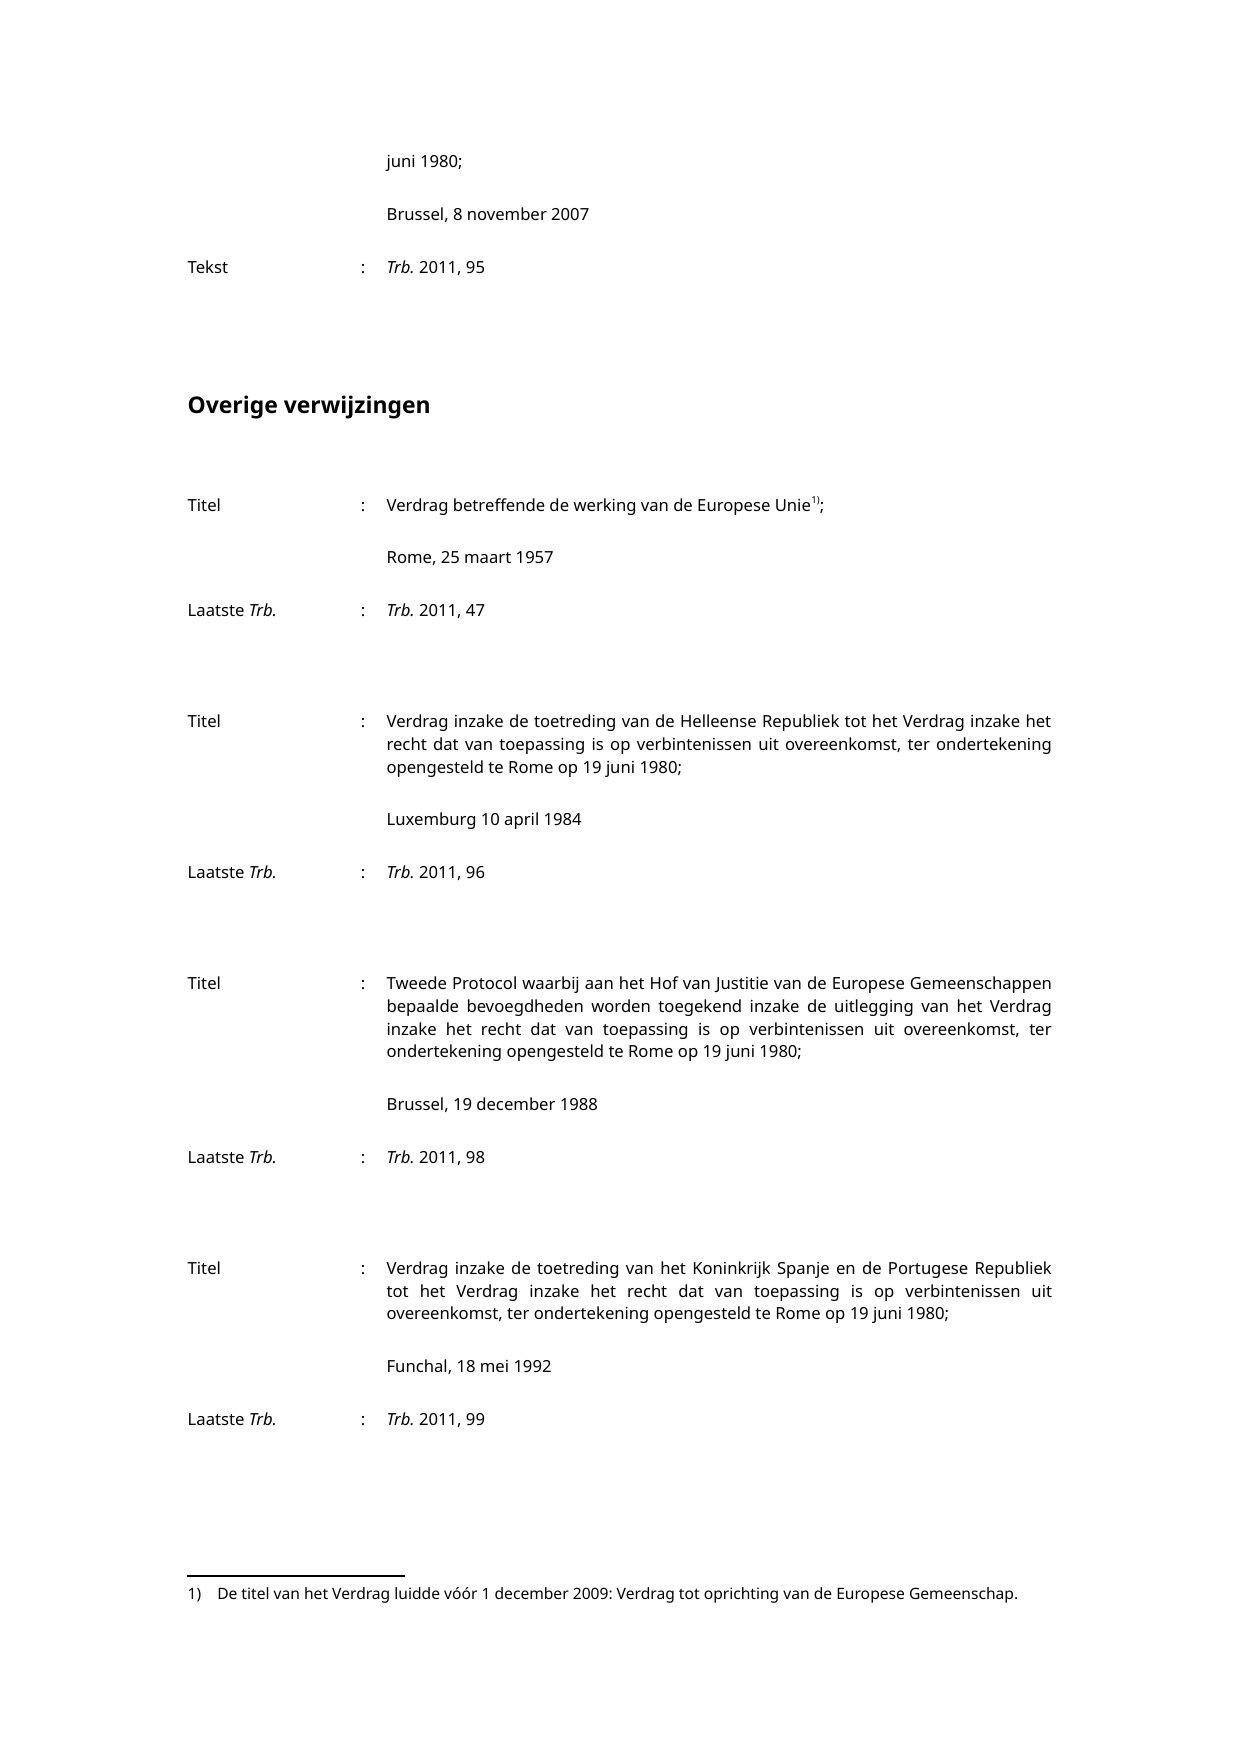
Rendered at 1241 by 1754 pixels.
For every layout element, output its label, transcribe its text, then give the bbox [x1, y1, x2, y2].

table_cell [188, 1198, 361, 1256]
table_cell Laatste Trb. [188, 599, 361, 651]
table_cell [361, 150, 386, 255]
table_header Titel [188, 493, 361, 599]
table_cell [188, 651, 361, 710]
table_cell Trb. 2011, 98 [386, 1145, 1053, 1198]
table_cell [386, 913, 1053, 972]
table_cell [386, 651, 1053, 710]
table_cell Tekst [188, 255, 361, 308]
table_cell Verdrag inzake de toetreding van het Koninkrijk Spanje en de Portugese Republiek tot het Verdrag inzake het recht dat van toepassing is op verbintenissen uit overeenkomst, ter ondertekening opengesteld te Rome op 19 juni 1980; Funchal, 18 mei 1992 [386, 1256, 1053, 1407]
table_cell Laatste Trb. [188, 1407, 361, 1460]
table_cell [386, 1198, 1053, 1256]
table_cell : [361, 599, 386, 651]
table_cell : [361, 1407, 386, 1460]
table_cell juni 1980; Brussel, 8 november 2007 [386, 150, 1053, 255]
table_cell : [361, 255, 386, 308]
table_cell Verdrag inzake de toetreding van de Helleense Republiek tot het Verdrag inzake het recht dat van toepassing is op verbintenissen uit overeenkomst, ter ondertekening opengesteld te Rome op 19 juni 1980; Luxemburg 10 april 1984 [386, 710, 1053, 861]
table_cell : [361, 1145, 386, 1198]
table_cell : [361, 710, 386, 861]
table_cell Laatste Trb. [188, 1145, 361, 1198]
table_cell Trb. 2011, 47 [386, 599, 1053, 651]
table_cell [188, 150, 361, 255]
table_cell [361, 913, 386, 972]
table_cell Trb. 2011, 99 [386, 1407, 1053, 1460]
table_header : [361, 493, 386, 599]
table_cell : [361, 861, 386, 913]
table_cell [361, 651, 386, 710]
table_cell : [361, 972, 386, 1145]
table_cell Titel [188, 1256, 361, 1407]
table_cell Titel [188, 972, 361, 1145]
table_cell Tweede Protocol waarbij aan het Hof van Justitie van de Europese Gemeenschappen bepaalde bevoegdheden worden toegekend inzake de uitlegging van het Verdrag inzake het recht dat van toepassing is op verbintenissen uit overeenkomst, ter ondertekening opengesteld te Rome op 19 juni 1980; Brussel, 19 december 1988 [386, 972, 1053, 1145]
subtitle Overige verwijzingen [187, 389, 1053, 420]
table_cell Trb. 2011, 95 [386, 255, 1053, 308]
table_cell Laatste Trb. [188, 861, 361, 913]
table_cell : [361, 1256, 386, 1407]
table_cell Titel [188, 710, 361, 861]
table_cell Trb. 2011, 96 [386, 861, 1053, 913]
table_cell [188, 913, 361, 972]
table_cell [361, 1198, 386, 1256]
table_header Verdrag betreffende de werking van de Europese Unie; Rome, 25 maart 1957 [386, 493, 1053, 599]
